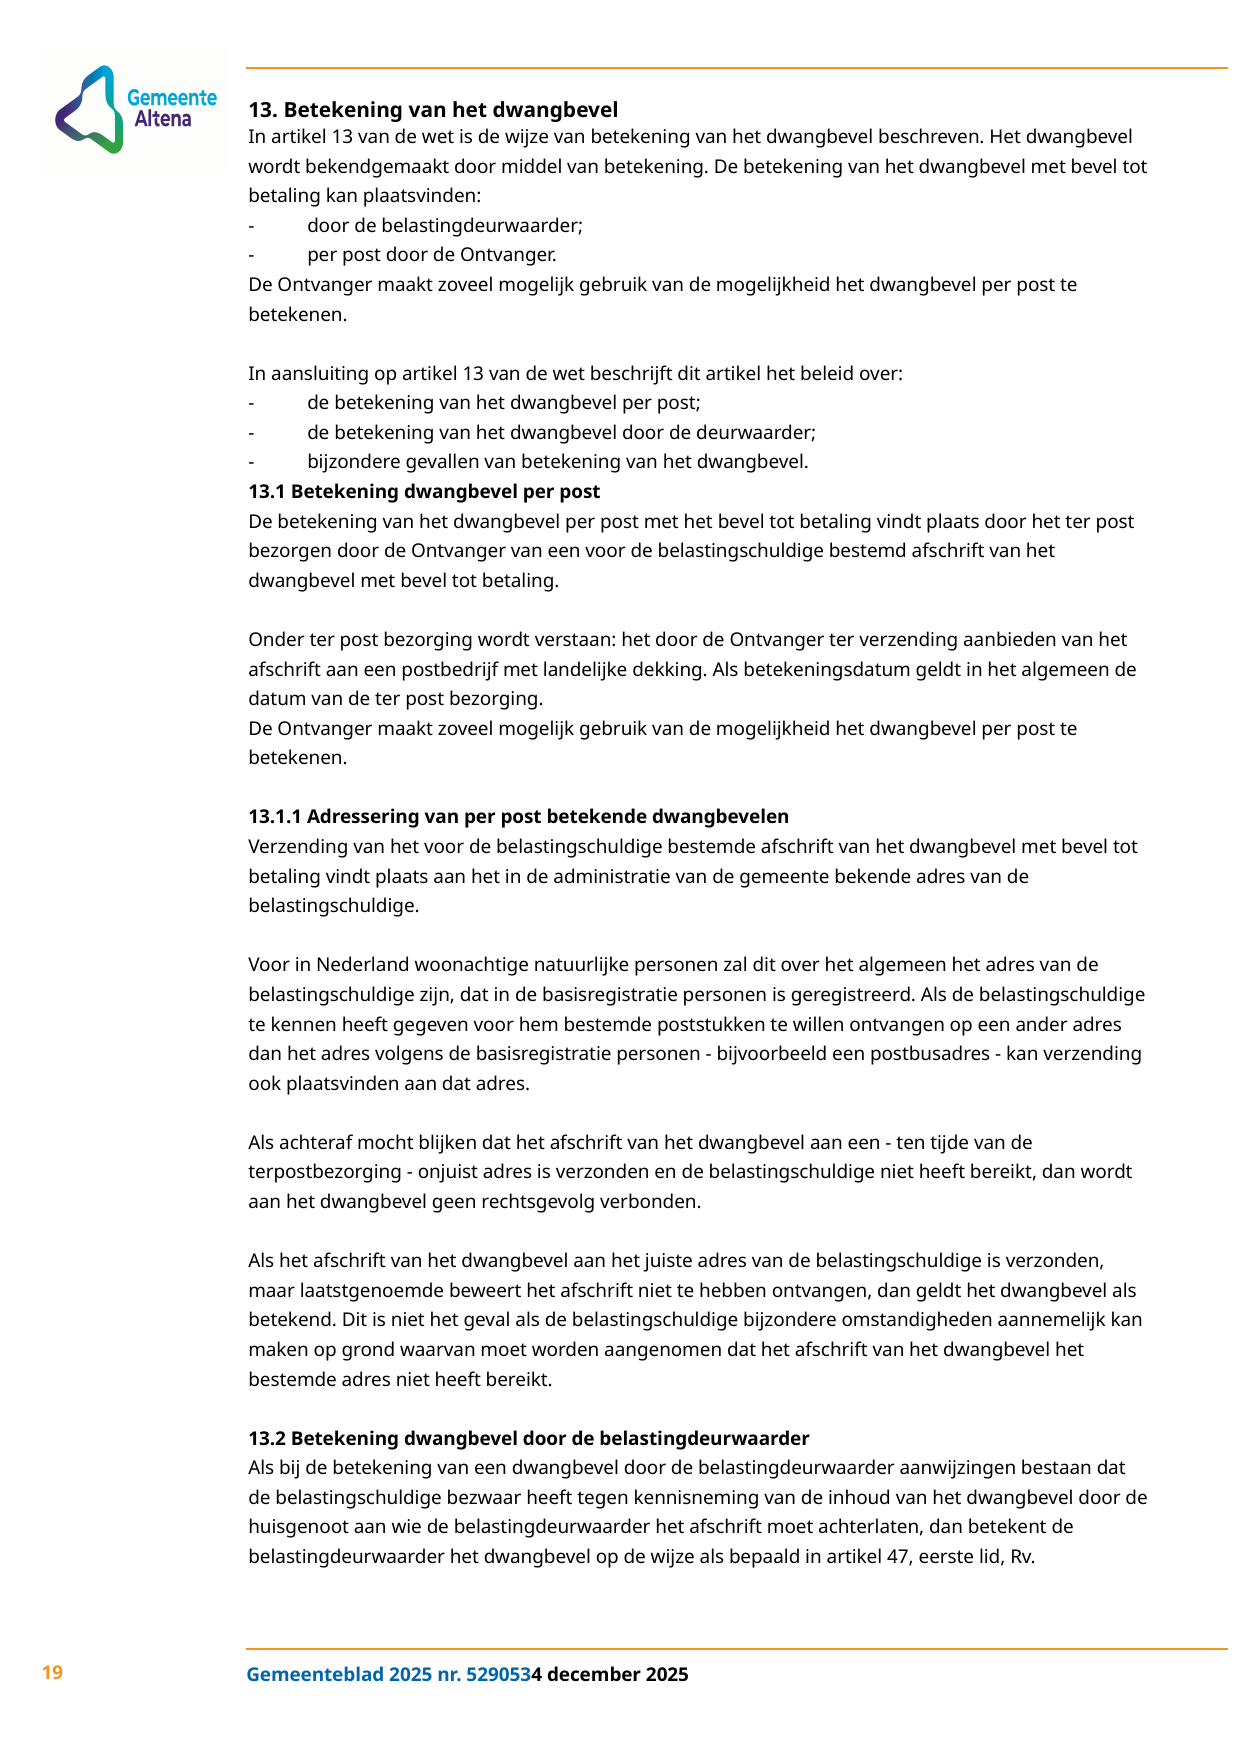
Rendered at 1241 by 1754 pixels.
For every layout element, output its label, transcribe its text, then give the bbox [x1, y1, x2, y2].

text Onder ter post bezorging wordt verstaan: het door de Ontvanger ter verzending aanbieden van het afschrift aan een postbedrijf met landelijke dekking. Als betekeningsdatum geldt in het algemeen de datum van de ter post bezorging. [248, 626, 1152, 711]
text Als het afschrift van het dwangbevel aan het juiste adres van de belastingschuldige is verzonden, maar laatstgenoemde beweert het afschrift niet te hebben ontvangen, dan geldt het dwangbevel als betekend. Dit is niet het geval als de belastingschuldige bijzondere omstandigheden aannemelijk kan maken op grond waarvan moet worden aangenomen dat het afschrift van het dwangbevel het bestemde adres niet heeft bereikt. [248, 1247, 1152, 1391]
text Voor in Nederland woonachtige natuurlijke personen zal dit over het algemeen het adres van de belastingschuldige zijn, dat in de basisregistratie personen is geregistreerd. Als de belastingschuldige te kennen heeft gegeven voor hem bestemde poststukken te willen ontvangen op een ander adres dan het adres volgens de basisregistratie personen - bijvoorbeeld een postbusadres - kan verzending ook plaatsvinden aan dat adres. [248, 952, 1152, 1096]
list de betekening van het dwangbevel door de deurwaarder; [248, 419, 1152, 445]
text In aansluiting op artikel 13 van de wet beschrijft dit artikel het beleid over: [248, 360, 1152, 386]
text Als bij de betekening van een dwangbevel door de belastingdeurwaarder aanwijzingen bestaan dat de belastingschuldige bezwaar heeft tegen kennisneming van de inhoud van het dwangbevel door de huisgenoot aan wie de belastingdeurwaarder het afschrift moet achterlaten, dan betekent de belastingdeurwaarder het dwangbevel op de wijze als bepaald in artikel 47, eerste lid, Rv. [248, 1454, 1152, 1569]
list bijzondere gevallen van betekening van het dwangbevel. [248, 449, 1152, 474]
text In artikel 13 van de wet is de wijze van betekening van het dwangbevel beschreven. Het dwangbevel wordt bekendgemaakt door middel van betekening. De betekening van het dwangbevel met bevel tot betaling kan plaatsvinden: [248, 123, 1152, 208]
text De betekening van het dwangbevel per post met het bevel tot betaling vindt plaats door het ter post bezorgen door de Ontvanger van een voor de belastingschuldige bestemd afschrift van het dwangbevel met bevel tot betaling. [248, 508, 1152, 593]
text 13.2 Betekening dwangbevel door de belastingdeurwaarder [248, 1425, 1152, 1451]
text 13.1 Betekening dwangbevel per post [248, 478, 1152, 504]
text De Ontvanger maakt zoveel mogelijk gebruik van de mogelijkheid het dwangbevel per post te betekenen. [248, 271, 1152, 326]
text De Ontvanger maakt zoveel mogelijk gebruik van de mogelijkheid het dwangbevel per post te betekenen. [248, 715, 1152, 770]
text Als achteraf mocht blijken dat het afschrift van het dwangbevel aan een - ten tijde van de terpostbezorging - onjuist adres is verzonden en de belastingschuldige niet heeft bereikt, dan wordt aan het dwangbevel geen rechtsgevolg verbonden. [248, 1129, 1152, 1214]
text 13.1.1 Adressering van per post betekende dwangbevelen [248, 804, 1152, 829]
list door de belastingdeurwaarder; [248, 212, 1152, 238]
text 13. Betekening van het dwangbevel [248, 95, 1152, 123]
picture [41, 47, 231, 172]
list de betekening van het dwangbevel per post; [248, 389, 1152, 415]
list per post door de Ontvanger. [248, 242, 1152, 267]
text Verzending van het voor de belastingschuldige bestemde afschrift van het dwangbevel met bevel tot betaling vindt plaats aan het in de administratie van de gemeente bekende adres van de belastingschuldige. [248, 833, 1152, 918]
